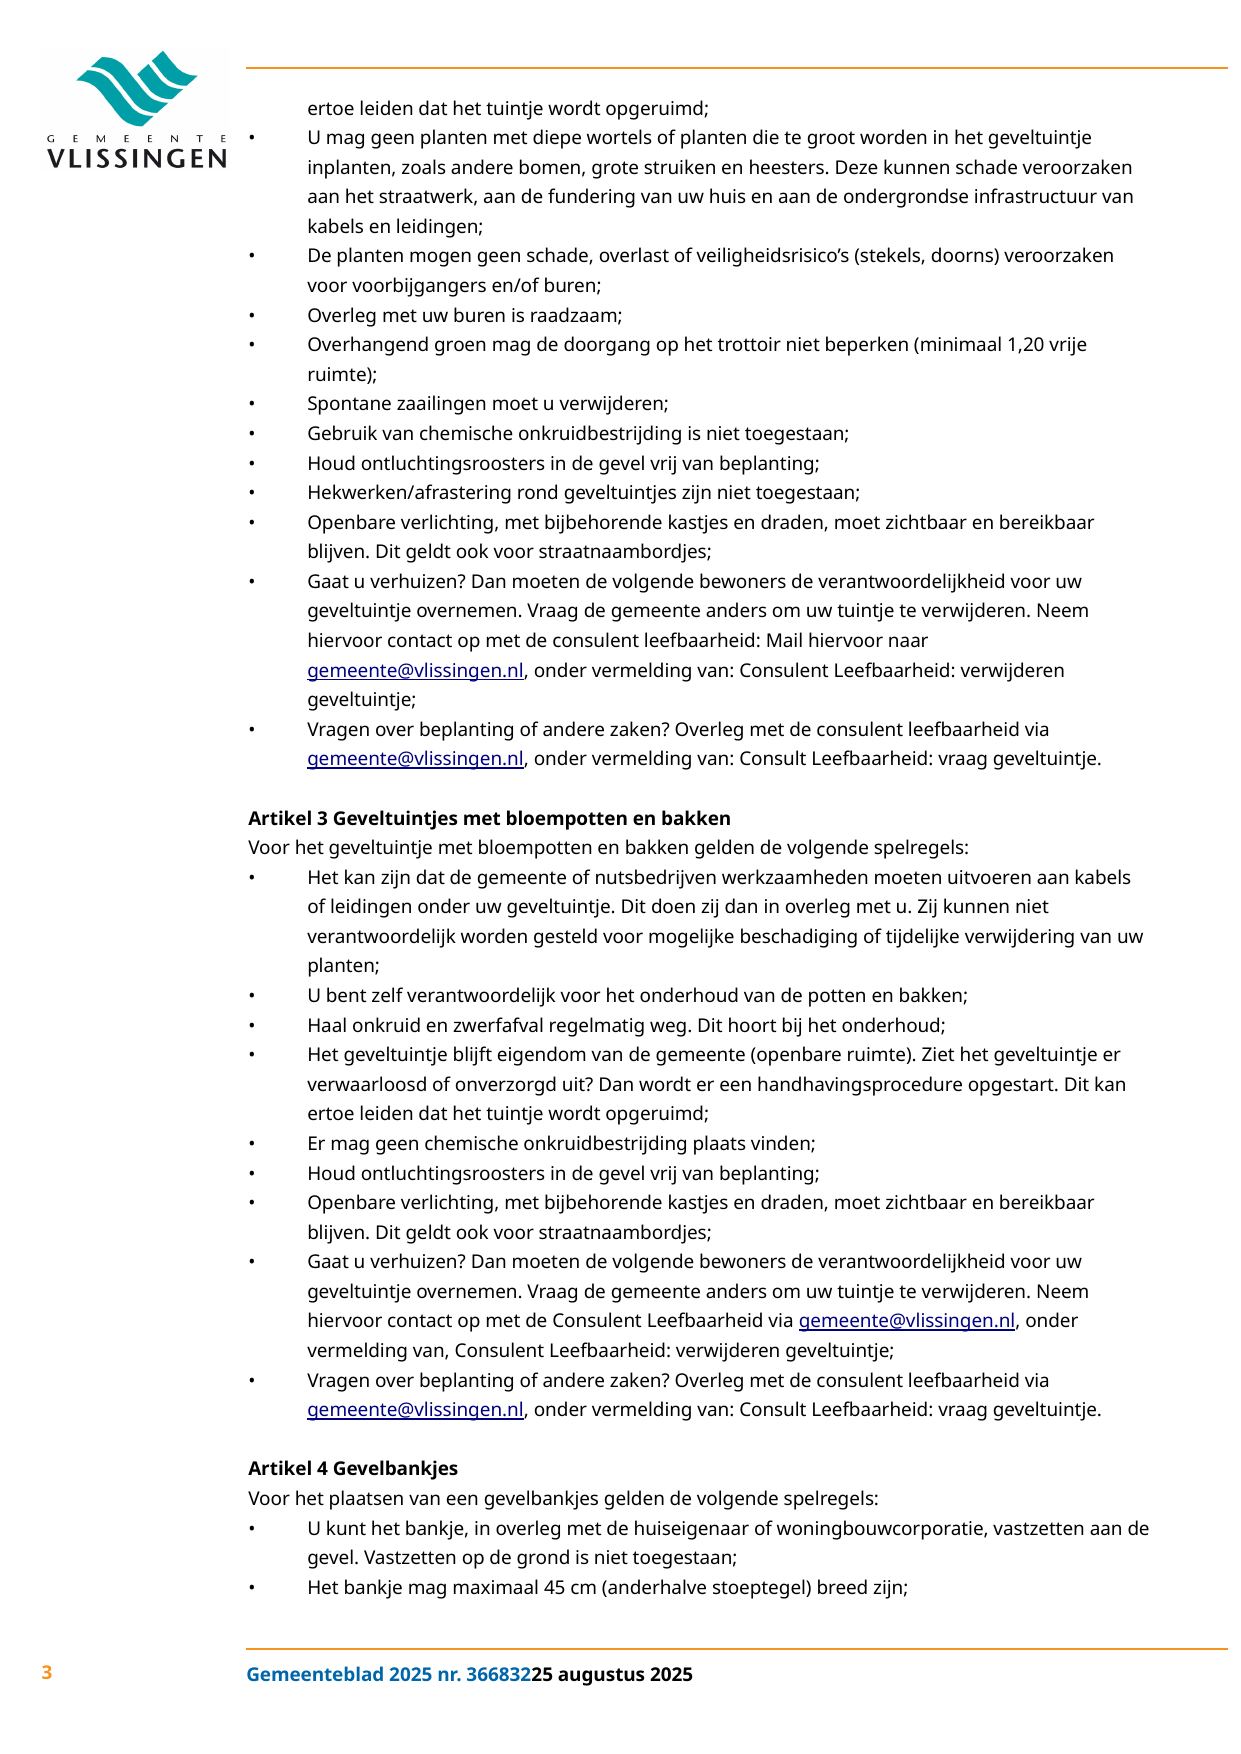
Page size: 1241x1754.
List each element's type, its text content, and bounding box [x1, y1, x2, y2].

text Artikel 4 Gevelbankjes [248, 1456, 1152, 1481]
list U mag geen planten met diepe wortels of planten die te groot worden in het geveltuintje inplanten, zoals andere bomen, grote struiken en heesters. Deze kunnen schade veroorzaken aan het straatwerk, aan de fundering van uw huis en aan de ondergrondse infrastructuur van kabels en leidingen; [248, 124, 1152, 239]
list Overhangend groen mag de doorgang op het trottoir niet beperken (minimaal 1,20 vrije ruimte); [248, 331, 1152, 387]
list Gaat u verhuizen? Dan moeten de volgende bewoners de verantwoordelijkheid voor uw geveltuintje overnemen. Vraag de gemeente anders om uw tuintje te verwijderen. Neem hiervoor contact op met de consulent leefbaarheid: Mail hiervoor naar gemeente@vlissingen.nl, onder vermelding van: Consulent Leefbaarheid: verwijderen geveltuintje; [248, 568, 1152, 712]
list Het geveltuintje blijft eigendom van de gemeente (openbare ruimte). Ziet het geveltuintje er verwaarloosd of onverzorgd uit? Dan wordt er een handhavingsprocedure opgestart. Dit kan ertoe leiden dat het tuintje wordt opgeruimd; [248, 1041, 1152, 1126]
text Voor het plaatsen van een gevelbankjes gelden de volgende spelregels: [248, 1485, 1152, 1511]
list Het kan zijn dat de gemeente of nutsbedrijven werkzaamheden moeten uitvoeren aan kabels of leidingen onder uw geveltuintje. Dit doen zij dan in overleg met u. Zij kunnen niet verantwoordelijk worden gesteld voor mogelijke beschadiging of tijdelijke verwijdering van uw planten; [248, 864, 1152, 978]
list De planten mogen geen schade, overlast of veiligheidsrisico’s (stekels, doorns) veroorzaken voor voorbijgangers en/of buren; [248, 243, 1152, 298]
text Voor het geveltuintje met bloempotten en bakken gelden de volgende spelregels: [248, 834, 1152, 860]
list Openbare verlichting, met bijbehorende kastjes en draden, moet zichtbaar en bereikbaar blijven. Dit geldt ook voor straatnaambordjes; [248, 509, 1152, 564]
list Houd ontluchtingsroosters in de gevel vrij van beplanting; [248, 450, 1152, 476]
list Gaat u verhuizen? Dan moeten de volgende bewoners de verantwoordelijkheid voor uw geveltuintje overnemen. Vraag de gemeente anders om uw tuintje te verwijderen. Neem hiervoor contact op met de Consulent Leefbaarheid via gemeente@vlissingen.nl, onder vermelding van, Consulent Leefbaarheid: verwijderen geveltuintje; [248, 1248, 1152, 1363]
list Vragen over beplanting of andere zaken? Overleg met de consulent leefbaarheid via gemeente@vlissingen.nl, onder vermelding van: Consult Leefbaarheid: vraag geveltuintje. [248, 1367, 1152, 1422]
picture [41, 47, 231, 172]
list Haal onkruid en zwerfafval regelmatig weg. Dit hoort bij het onderhoud; [248, 1012, 1152, 1038]
list Gebruik van chemische onkruidbestrijding is niet toegestaan; [248, 420, 1152, 446]
list Hekwerken/afrastering rond geveltuintjes zijn niet toegestaan; [248, 479, 1152, 505]
list Houd ontluchtingsroosters in de gevel vrij van beplanting; [248, 1160, 1152, 1186]
list Openbare verlichting, met bijbehorende kastjes en draden, moet zichtbaar en bereikbaar blijven. Dit geldt ook voor straatnaambordjes; [248, 1189, 1152, 1245]
list Het bankje mag maximaal 45 cm (anderhalve stoeptegel) breed zijn; [248, 1574, 1152, 1600]
list Spontane zaailingen moet u verwijderen; [248, 391, 1152, 416]
list Er mag geen chemische onkruidbestrijding plaats vinden; [248, 1130, 1152, 1156]
list Vragen over beplanting of andere zaken? Overleg met de consulent leefbaarheid via gemeente@vlissingen.nl, onder vermelding van: Consult Leefbaarheid: vraag geveltuintje. [248, 716, 1152, 771]
list ertoe leiden dat het tuintje wordt opgeruimd; [248, 95, 1152, 121]
text Artikel 3 Geveltuintjes met bloempotten en bakken [248, 805, 1152, 831]
list U kunt het bankje, in overleg met de huiseigenaar of woningbouwcorporatie, vastzetten aan de gevel. Vastzetten op de grond is niet toegestaan; [248, 1515, 1152, 1570]
list Overleg met uw buren is raadzaam; [248, 302, 1152, 328]
list U bent zelf verantwoordelijk voor het onderhoud van de potten en bakken; [248, 982, 1152, 1008]
